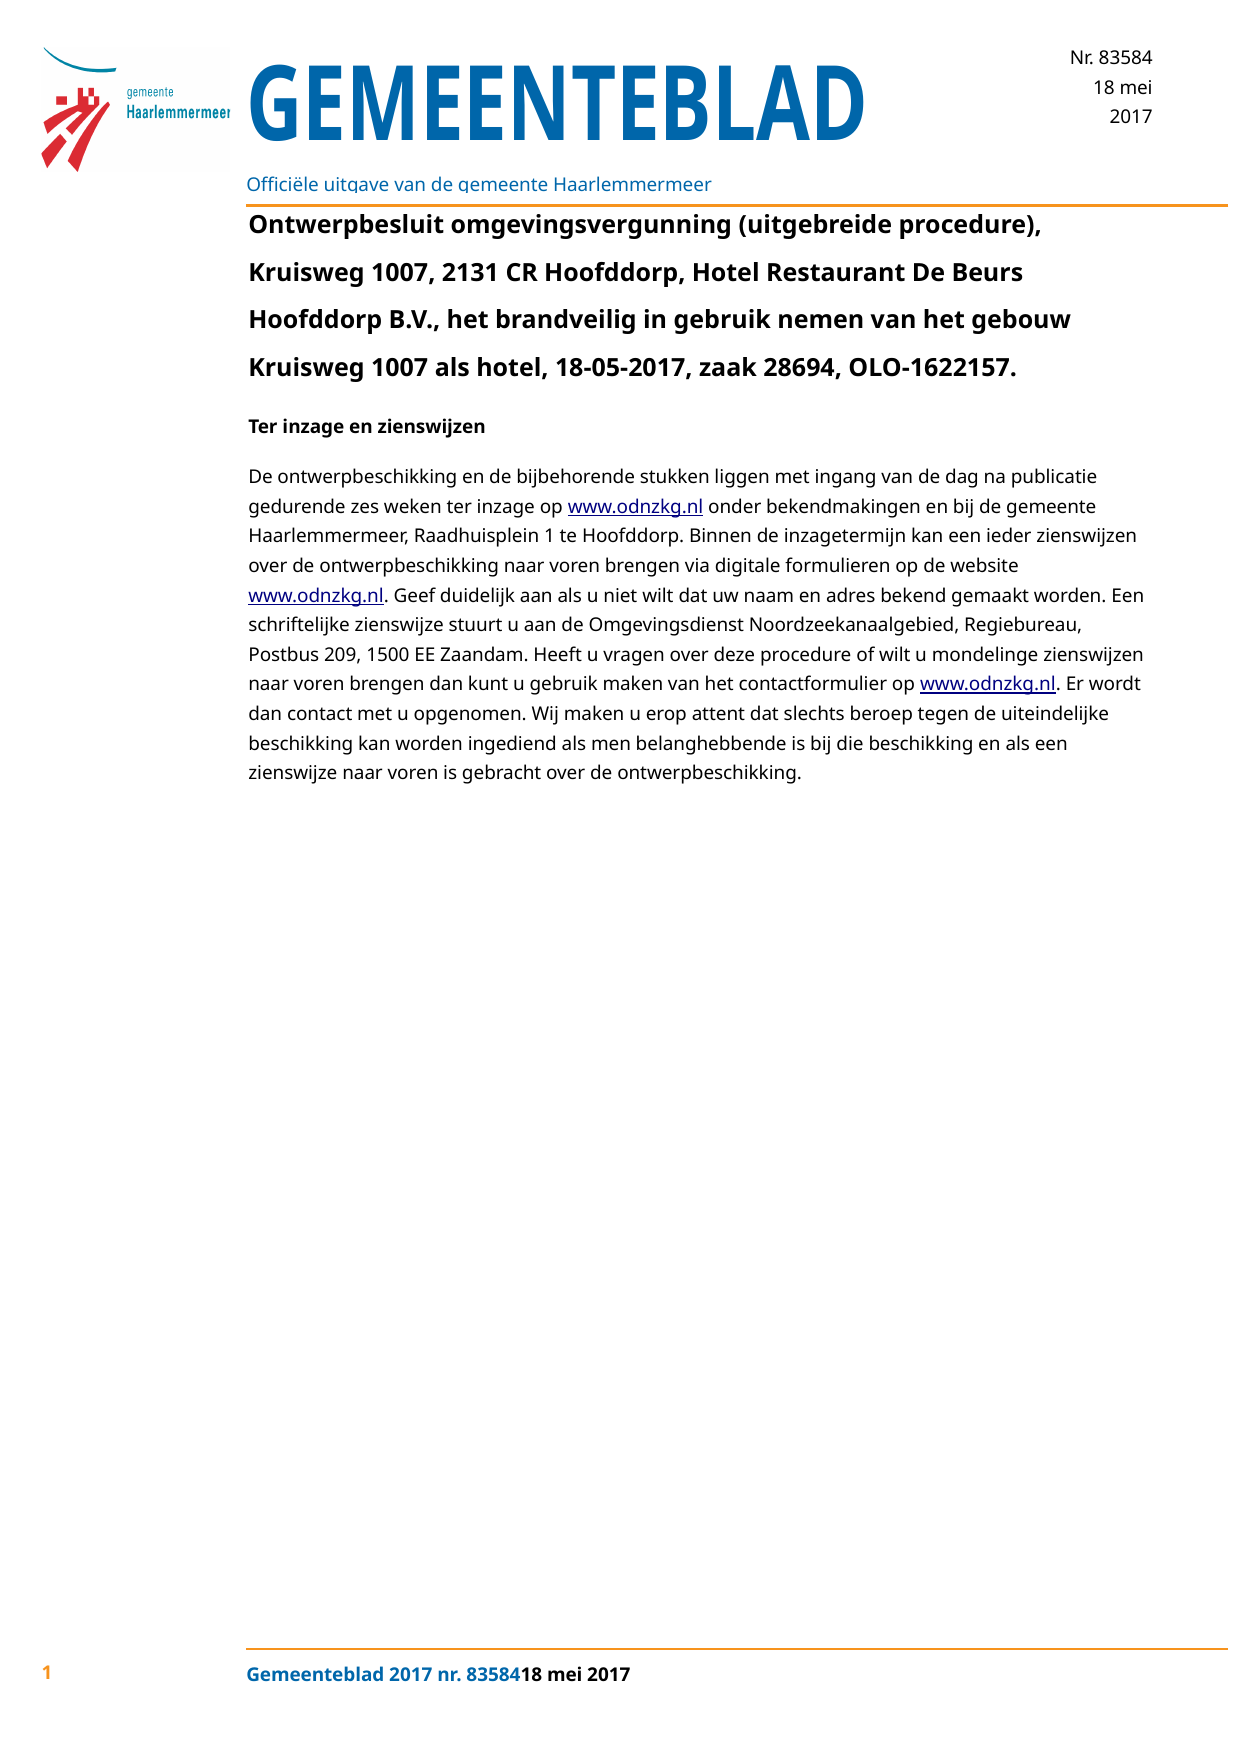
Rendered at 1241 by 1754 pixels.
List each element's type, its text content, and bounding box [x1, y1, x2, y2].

text Ontwerpbesluit omgevingsvergunning (uitgebreide procedure), Kruisweg 1007, 2131 CR Hoofddorp, Hotel Restaurant De Beurs Hoofddorp B.V., het brandveilig in gebruik nemen van het gebouw Kruisweg 1007 als hotel, 18-05-2017, zaak 28694, OLO-1622157. [248, 207, 1152, 384]
text De ontwerpbeschikking en de bijbehorende stukken liggen met ingang van de dag na publicatie gedurende zes weken ter inzage op www.odnzkg.nl onder bekendmakingen en bij de gemeente Haarlemmermeer, Raadhuisplein 1 te Hoofddorp. Binnen de inzagetermijn kan een ieder zienswijzen over de ontwerpbeschikking naar voren brengen via digitale formulieren op de website www.odnzkg.nl. Geef duidelijk aan als u niet wilt dat uw naam en adres bekend gemaakt worden. Een schriftelijke zienswijze stuurt u aan de Omgevingsdienst Noordzeekanaalgebied, Regiebureau, Postbus 209, 1500 EE Zaandam. Heeft u vragen over deze procedure of wilt u mondelinge zienswijzen naar voren brengen dan kunt u gebruik maken van het contactformulier op www.odnzkg.nl. Er wordt dan contact met u opgenomen. Wij maken u erop attent dat slechts beroep tegen de uiteindelijke beschikking kan worden ingediend als men belanghebbende is bij die beschikking en als een zienswijze naar voren is gebracht over de ontwerpbeschikking. [248, 463, 1152, 785]
text Ter inzage en zienswijzen [248, 413, 1152, 439]
picture [41, 47, 231, 172]
